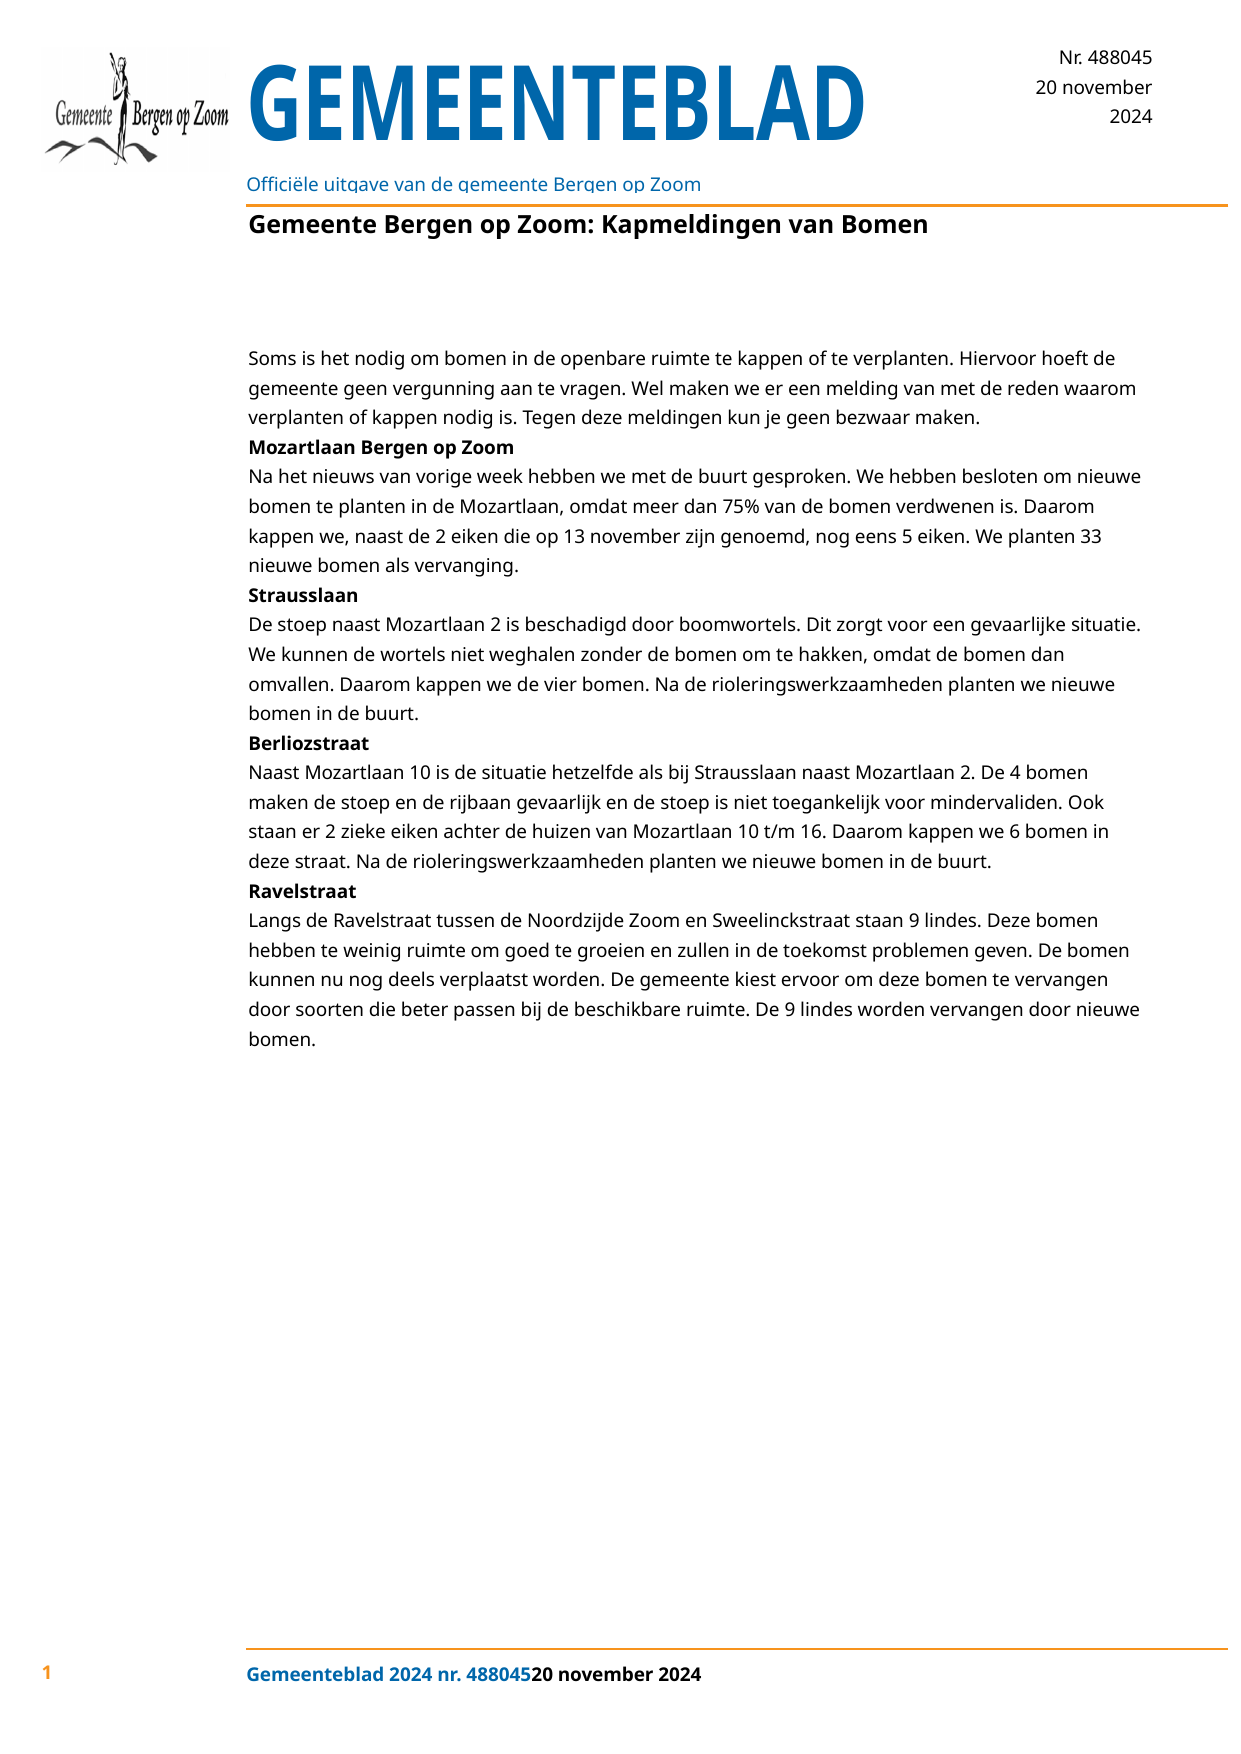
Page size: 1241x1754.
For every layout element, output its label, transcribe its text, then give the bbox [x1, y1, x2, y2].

text Langs de Ravelstraat tussen de Noordzijde Zoom en Sweelinckstraat staan 9 lindes. Deze bomen hebben te weinig ruimte om goed te groeien en zullen in de toekomst problemen geven. De bomen kunnen nu nog deels verplaatst worden. De gemeente kiest ervoor om deze bomen te vervangen door soorten die beter passen bij de beschikbare ruimte. De 9 lindes worden vervangen door nieuwe bomen. [248, 907, 1152, 1051]
text Strausslaan [248, 582, 1152, 608]
text Gemeente Bergen op Zoom: Kapmeldingen van Bomen [248, 207, 1152, 241]
text Soms is het nodig om bomen in de openbare ruimte te kappen of te verplanten. Hiervoor hoeft de gemeente geen vergunning aan te vragen. Wel maken we er een melding van met de reden waarom verplanten of kappen nodig is. Tegen deze meldingen kun je geen bezwaar maken. [248, 345, 1152, 430]
text Naast Mozartlaan 10 is de situatie hetzelfde als bij Strausslaan naast Mozartlaan 2. De 4 bomen maken de stoep en de rijbaan gevaarlijk en de stoep is niet toegankelijk voor mindervaliden. Ook staan er 2 zieke eiken achter de huizen van Mozartlaan 10 t/m 16. Daarom kappen we 6 bomen in deze straat. Na de rioleringswerkzaamheden planten we nieuwe bomen in de buurt. [248, 759, 1152, 874]
text Berliozstraat [248, 730, 1152, 756]
text De stoep naast Mozartlaan 2 is beschadigd door boomwortels. Dit zorgt voor een gevaarlijke situatie. We kunnen de wortels niet weghalen zonder de bomen om te hakken, omdat de bomen dan omvallen. Daarom kappen we de vier bomen. Na de rioleringswerkzaamheden planten we nieuwe bomen in de buurt. [248, 612, 1152, 726]
picture [41, 47, 231, 172]
text Ravelstraat [248, 878, 1152, 903]
text Na het nieuws van vorige week hebben we met de buurt gesproken. We hebben besloten om nieuwe bomen te planten in de Mozartlaan, omdat meer dan 75% van de bomen verdwenen is. Daarom kappen we, naast de 2 eiken die op 13 november zijn genoemd, nog eens 5 eiken. We planten 33 nieuwe bomen als vervanging. [248, 464, 1152, 578]
text Mozartlaan Bergen op Zoom [248, 434, 1152, 460]
